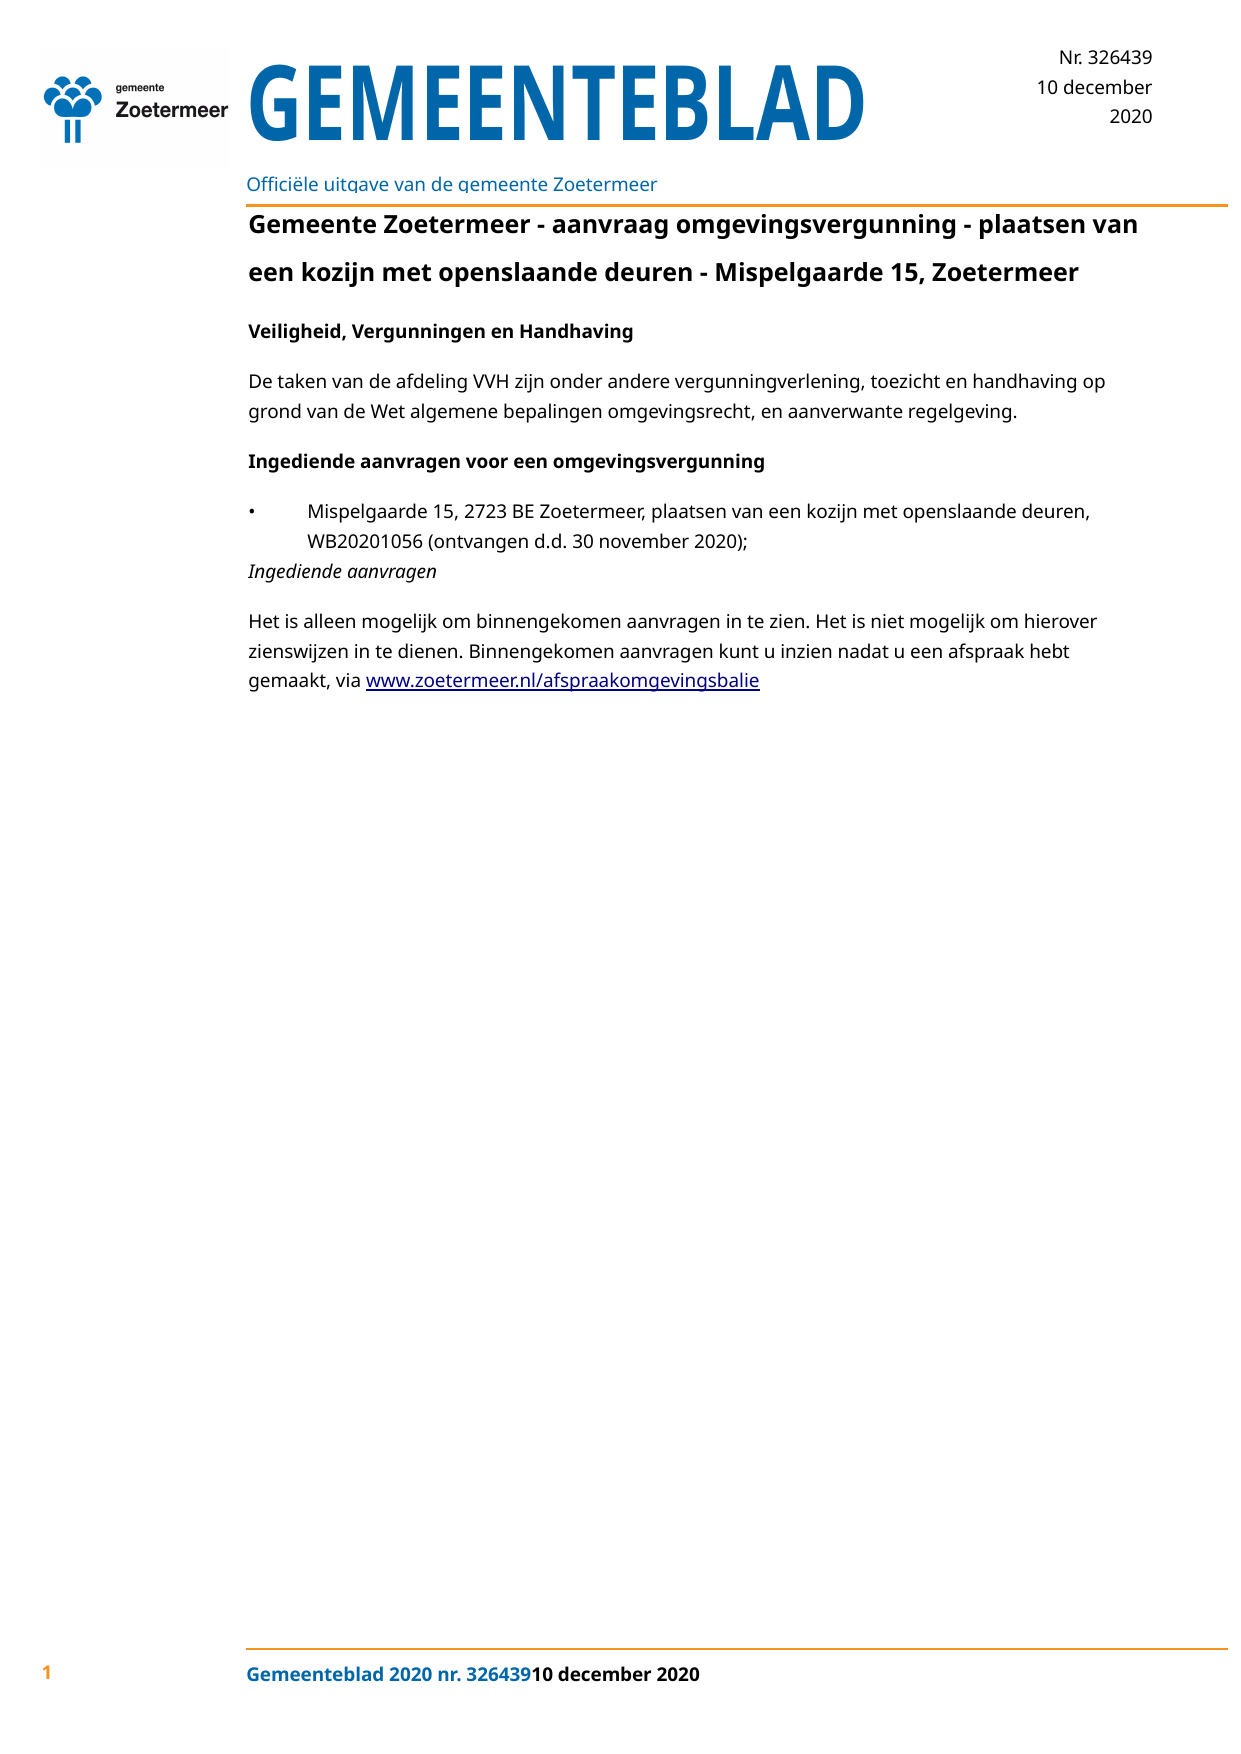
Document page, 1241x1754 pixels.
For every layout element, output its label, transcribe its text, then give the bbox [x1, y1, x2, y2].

text De taken van de afdeling VVH zijn onder andere vergunningverlening, toezicht en handhaving op grond van de Wet algemene bepalingen omgevingsrecht, en aanverwante regelgeving. [248, 368, 1152, 424]
picture [41, 47, 231, 172]
list Mispelgaarde 15, 2723 BE Zoetermeer, plaatsen van een kozijn met openslaande deuren, WB20201056 (ontvangen d.d. 30 november 2020); [248, 499, 1152, 554]
text Veiligheid, Vergunningen en Handhaving [248, 318, 1152, 344]
text Ingediende aanvragen [248, 558, 1152, 584]
text Het is alleen mogelijk om binnengekomen aanvragen in te zien. Het is niet mogelijk om hierover zienswijzen in te dienen. Binnengekomen aanvragen kunt u inzien nadat u een afspraak hebt gemaakt, via www.zoetermeer.nl/afspraakomgevingsbalie [248, 608, 1152, 693]
text Ingediende aanvragen voor een omgevingsvergunning [248, 448, 1152, 474]
text Gemeente Zoetermeer - aanvraag omgevingsvergunning - plaatsen van een kozijn met openslaande deuren - Mispelgaarde 15, Zoetermeer [248, 207, 1152, 288]
